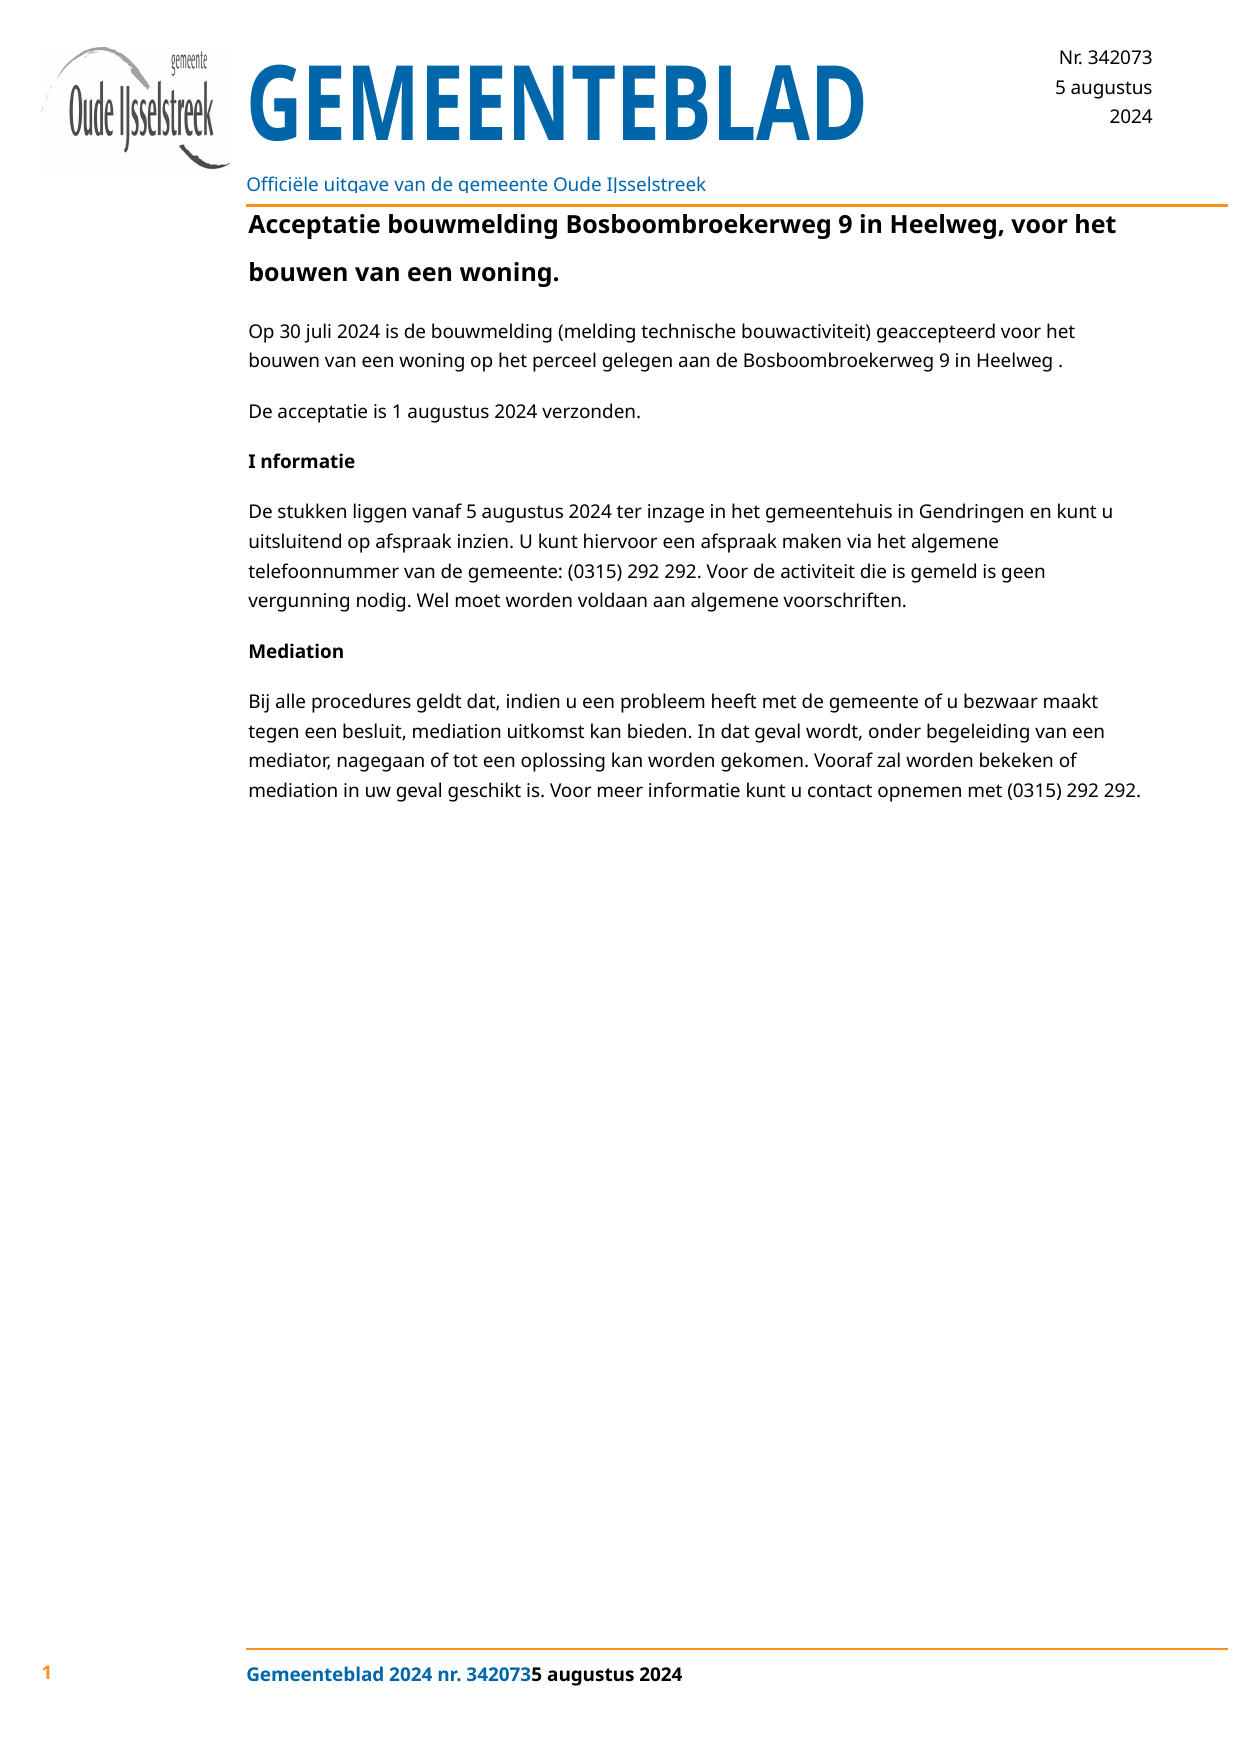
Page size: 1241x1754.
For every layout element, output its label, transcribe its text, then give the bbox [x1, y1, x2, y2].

text De acceptatie is 1 augustus 2024 verzonden. [248, 398, 1152, 424]
text I nformatie [248, 448, 1152, 474]
text Acceptatie bouwmelding Bosboombroekerweg 9 in Heelweg, voor het bouwen van een woning. [248, 207, 1152, 288]
text Bij alle procedures geldt dat, indien u een probleem heeft met de gemeente of u bezwaar maakt tegen een besluit, mediation uitkomst kan bieden. In dat geval wordt, onder begeleiding van een mediator, nagegaan of tot een oplossing kan worden gekomen. Vooraf zal worden bekeken of mediation in uw geval geschikt is. Voor meer informatie kunt u contact opnemen met (0315) 292 292. [248, 688, 1152, 803]
text Mediation [248, 638, 1152, 664]
text De stukken liggen vanaf 5 augustus 2024 ter inzage in het gemeentehuis in Gendringen en kunt u uitsluitend op afspraak inzien. U kunt hiervoor een afspraak maken via het algemene telefoonnummer van de gemeente: (0315) 292 292. Voor de activiteit die is gemeld is geen vergunning nodig. Wel moet worden voldaan aan algemene voorschriften. [248, 499, 1152, 613]
text Op 30 juli 2024 is de bouwmelding (melding technische bouwactiviteit) geaccepteerd voor het bouwen van een woning op het perceel gelegen aan de Bosboombroekerweg 9 in Heelweg . [248, 318, 1152, 373]
picture [41, 47, 231, 172]
